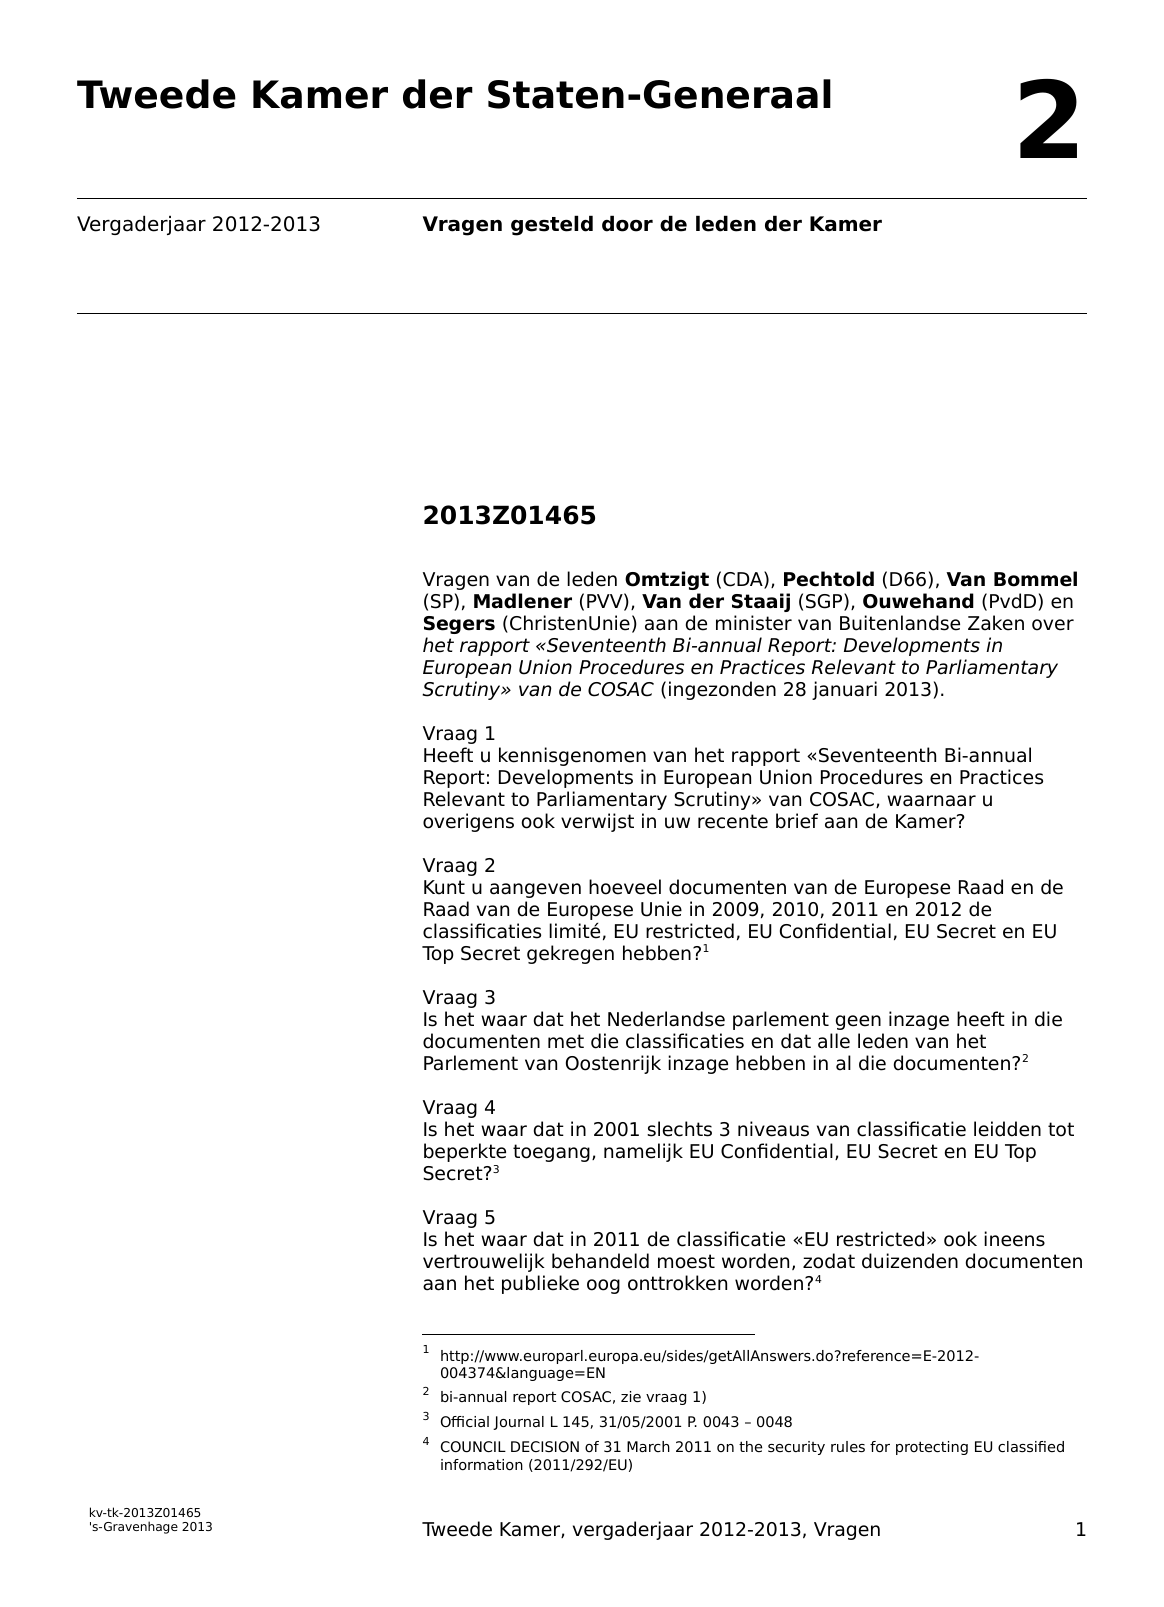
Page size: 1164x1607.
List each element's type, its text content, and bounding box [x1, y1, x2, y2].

text Vraag 5 [422, 1207, 1087, 1229]
table_cell Vergaderjaar 2012-2013 [77, 199, 422, 313]
text COUNCIL DECISION of 31 March 2011 on the security rules for protecting EU classified information (2011/292/EU) [422, 1435, 1087, 1474]
text Vraag 3 [422, 987, 1087, 1009]
text Official Journal L 145, 31/05/2001 P. 0043 – 0048 [422, 1410, 1087, 1432]
table_header 2 [886, 59, 1087, 198]
text Is het waar dat in 2011 de classificatie «EU restricted» ook ineens vertrouwelijk behandeld moest worden, zodat duizenden documenten aan het publieke oog onttrokken worden? [422, 1229, 1087, 1295]
text Vraag 1 [422, 723, 1087, 745]
text Vraag 4 [422, 1097, 1087, 1119]
table_header Tweede Kamer der Staten-Generaal [77, 59, 886, 198]
text Is het waar dat het Nederlandse parlement geen inzage heeft in die documenten met die classificaties en dat alle leden van het Parlement van Oostenrijk inzage hebben in al die documenten? [422, 1009, 1087, 1075]
text Heeft u kennisgenomen van het rapport «Seventeenth Bi-annual Report: Developments in European Union Procedures en Practices Relevant to Parliamentary Scrutiny» van COSAC, waarnaar u overigens ook verwijst in uw recente brief aan de Kamer? [422, 745, 1087, 833]
text http://www.europarl.europa.eu/sides/getAllAnswers.do?reference=E-2012-004374&language=EN [422, 1343, 1087, 1382]
text Vraag 2 [422, 855, 1087, 877]
text kv-tk-2013Z01465 [88, 1506, 323, 1520]
text 2013Z01465 [422, 501, 1087, 531]
text Is het waar dat in 2001 slechts 3 niveaus van classificatie leidden tot beperkte toegang, namelijk EU Confidential, EU Secret en EU Top Secret? [422, 1119, 1087, 1185]
text bi-annual report COSAC, zie vraag 1) [422, 1385, 1087, 1407]
text 's-Gravenhage 2013 [88, 1520, 323, 1534]
table_cell Vragen gesteld door de leden der Kamer [422, 199, 1087, 313]
text Kunt u aangeven hoeveel documenten van de Europese Raad en de Raad van de Europese Unie in 2009, 2010, 2011 en 2012 de classificaties limité, EU restricted, EU Confidential, EU Secret en EU Top Secret gekregen hebben? [422, 877, 1087, 965]
text Vragen van de leden Omtzigt (CDA), Pechtold (D66), Van Bommel (SP), Madlener (PVV), Van der Staaij (SGP), Ouwehand (PvdD) en Segers (ChristenUnie) aan de minister van Buitenlandse Zaken over het rapport «Seventeenth Bi-annual Report: Developments in European Union Procedures en Practices Relevant to Parliamentary Scrutiny» van de COSAC (ingezonden 28 januari 2013). [422, 569, 1087, 701]
